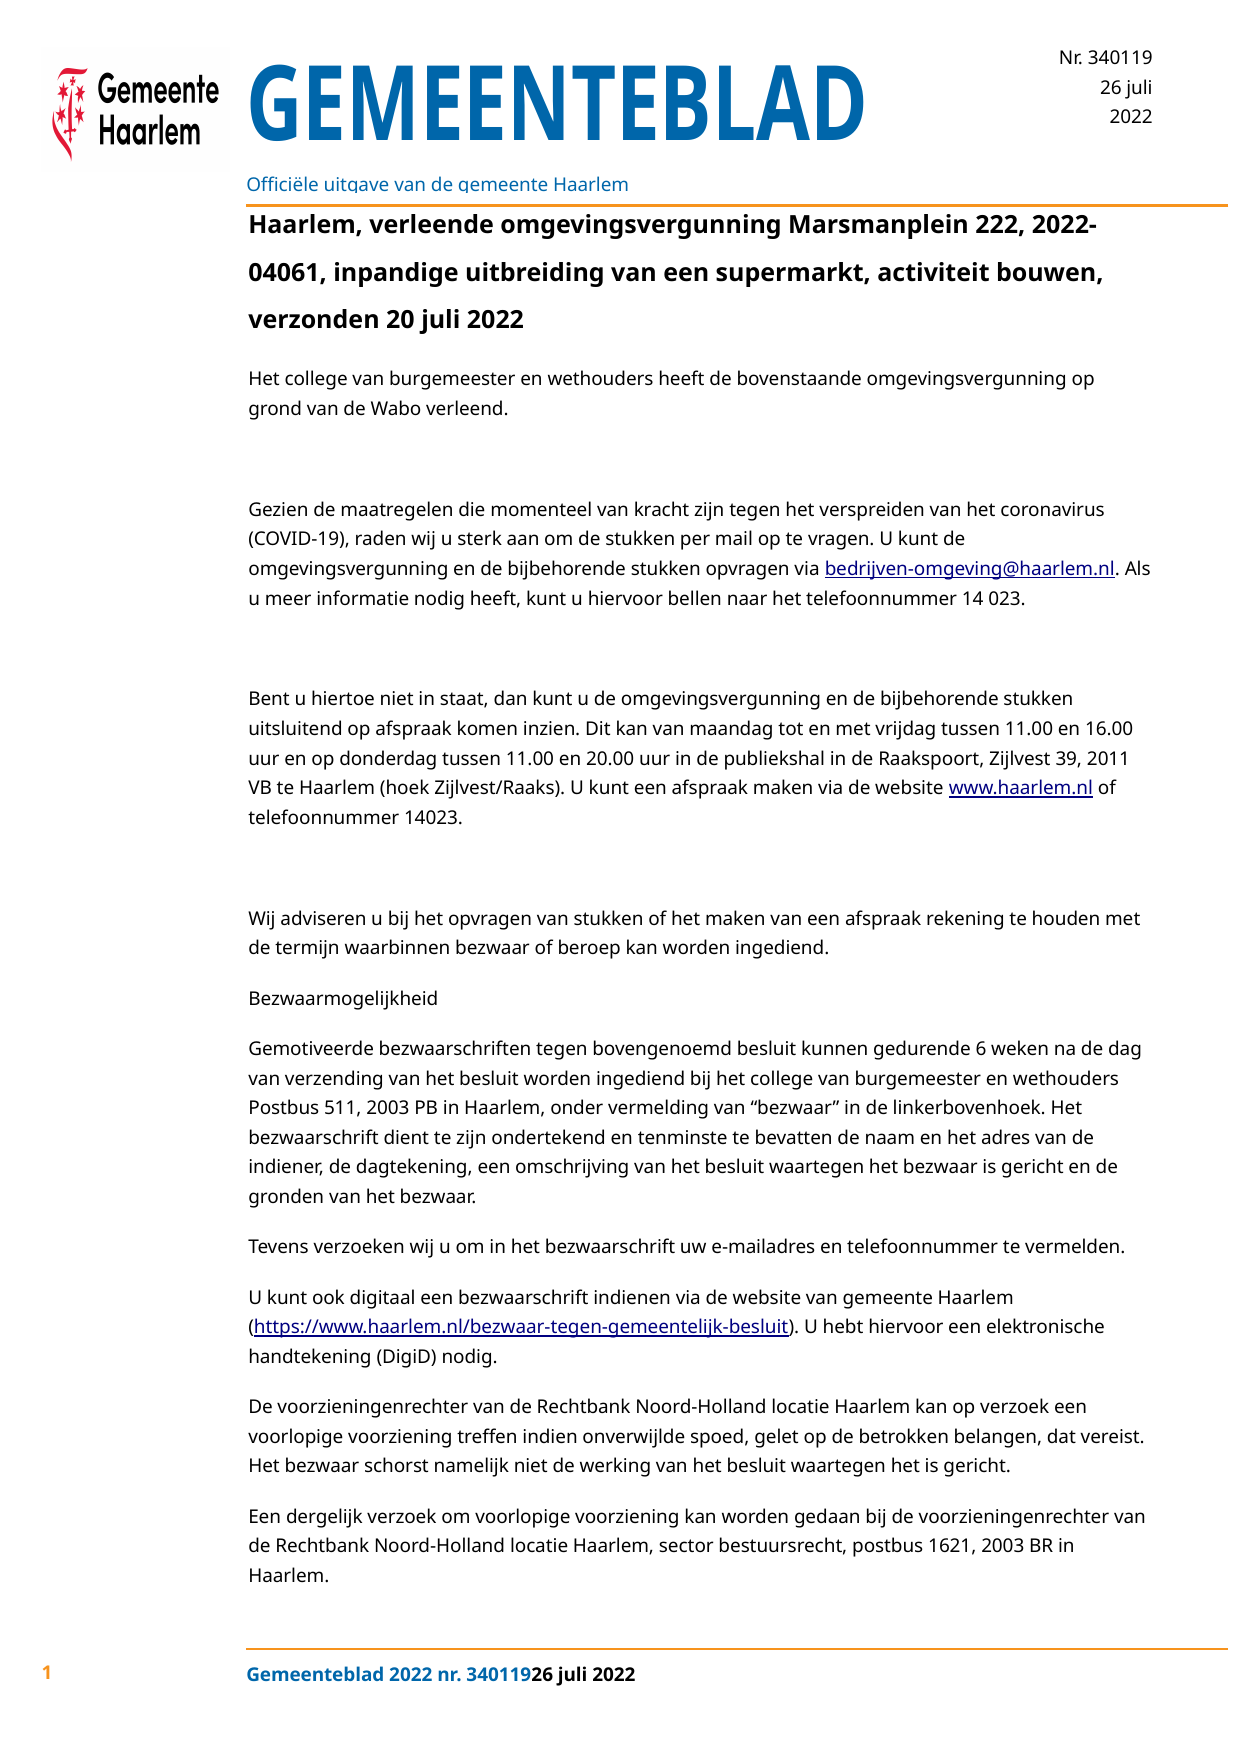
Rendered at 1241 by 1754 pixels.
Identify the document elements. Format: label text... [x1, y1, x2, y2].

text U kunt ook digitaal een bezwaarschrift indienen via de website van gemeente Haarlem (https://www.haarlem.nl/bezwaar-tegen-gemeentelijk-besluit). U hebt hiervoor een elektronische handtekening (DigiD) nodig. [248, 1284, 1152, 1369]
text Tevens verzoeken wij u om in het bezwaarschrift uw e-mailadres en telefoonnummer te vermelden. [248, 1233, 1152, 1259]
text Bezwaarmogelijkheid [248, 985, 1152, 1010]
text Het college van burgemeester en wethouders heeft de bovenstaande omgevingsvergunning op grond van de Wabo verleend. [248, 366, 1152, 421]
text Gemotiveerde bezwaarschriften tegen bovengenoemd besluit kunnen gedurende 6 weken na de dag van verzending van het besluit worden ingediend bij het college van burgemeester en wethouders Postbus 511, 2003 PB in Haarlem, onder vermelding van “bezwaar” in de linkerbovenhoek. Het bezwaarschrift dient te zijn ondertekend en tenminste te bevatten de naam en het adres van de indiener, de dagtekening, een omschrijving van het besluit waartegen het bezwaar is gericht en de gronden van het bezwaar. [248, 1035, 1152, 1209]
text Haarlem, verleende omgevingsvergunning Marsmanplein 222, 2022-04061, inpandige uitbreiding van een supermarkt, activiteit bouwen, verzonden 20 juli 2022 [248, 207, 1152, 336]
text De voorzieningenrechter van de Rechtbank Noord-Holland locatie Haarlem kan op verzoek een voorlopige voorziening treffen indien onverwijlde spoed, gelet op de betrokken belangen, dat vereist. Het bezwaar schorst namelijk niet de werking van het besluit waartegen het is gericht. [248, 1393, 1152, 1478]
text Bent u hiertoe niet in staat, dan kunt u de omgevingsvergunning en de bijbehorende stukken uitsluitend op afspraak komen inzien. Dit kan van maandag tot en met vrijdag tussen 11.00 en 16.00 uur en op donderdag tussen 11.00 en 20.00 uur in de publiekshal in de Raakspoort, Zijlvest 39, 2011 VB te Haarlem (hoek Zijlvest/Raaks). U kunt een afspraak maken via de website www.haarlem.nl of telefoonnummer 14023. [248, 686, 1152, 829]
text Een dergelijk verzoek om voorlopige voorziening kan worden gedaan bij de voorzieningenrechter van de Rechtbank Noord-Holland locatie Haarlem, sector bestuursrecht, postbus 1621, 2003 BR in Haarlem. [248, 1503, 1152, 1588]
text Wij adviseren u bij het opvragen van stukken of het maken van een afspraak rekening te houden met de termijn waarbinnen bezwaar of beroep kan worden ingediend. [248, 905, 1152, 960]
picture [41, 47, 231, 172]
text Gezien de maatregelen die momenteel van kracht zijn tegen het verspreiden van het coronavirus (COVID-19), raden wij u sterk aan om de stukken per mail op te vragen. U kunt de omgevingsvergunning en de bijbehorende stukken opvragen via bedrijven-omgeving@haarlem.nl. Als u meer informatie nodig heeft, kunt u hiervoor bellen naar het telefoonnummer 14 023. [248, 496, 1152, 610]
